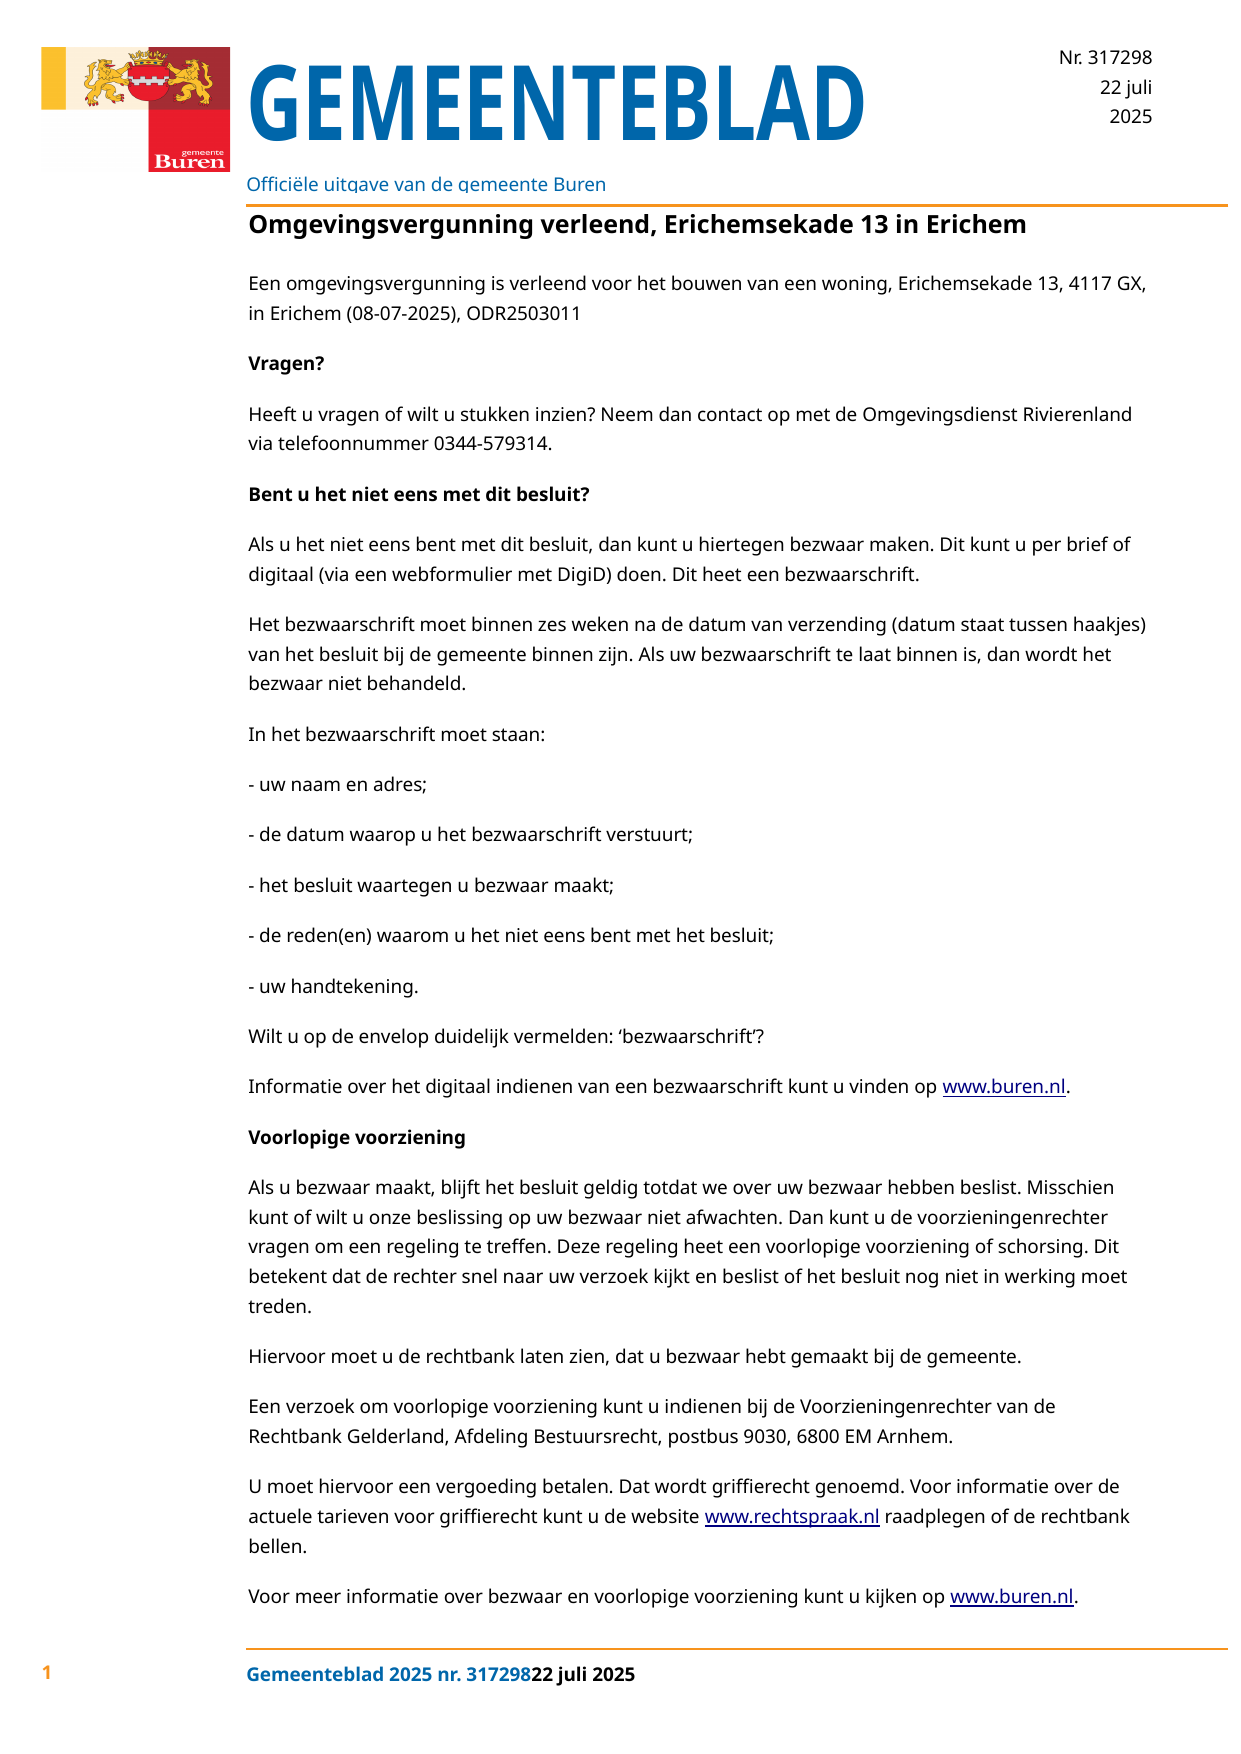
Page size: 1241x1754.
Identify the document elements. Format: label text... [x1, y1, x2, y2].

text Als u bezwaar maakt, blijft het besluit geldig totdat we over uw bezwaar hebben beslist. Misschien kunt of wilt u onze beslissing op uw bezwaar niet afwachten. Dan kunt u de voorzieningenrechter vragen om een regeling te treffen. Deze regeling heet een voorlopige voorziening of schorsing. Dit betekent dat de rechter snel naar uw verzoek kijkt en beslist of het besluit nog niet in werking moet treden. [248, 1174, 1152, 1318]
text Voor meer informatie over bezwaar en voorlopige voorziening kunt u kijken op www.buren.nl. [248, 1583, 1152, 1609]
text Hiervoor moet u de rechtbank laten zien, dat u bezwaar hebt gemaakt bij de gemeente. [248, 1343, 1152, 1369]
text - uw naam en adres; [248, 771, 1152, 797]
text In het bezwaarschrift moet staan: [248, 721, 1152, 746]
text - de reden(en) waarom u het niet eens bent met het besluit; [248, 922, 1152, 948]
text Informatie over het digitaal indienen van een bezwaarschrift kunt u vinden op www.buren.nl. [248, 1074, 1152, 1099]
text Het bezwaarschrift moet binnen zes weken na de datum van verzending (datum staat tussen haakjes) van het besluit bij de gemeente binnen zijn. Als uw bezwaarschrift te laat binnen is, dan wordt het bezwaar niet behandeld. [248, 611, 1152, 696]
text U moet hiervoor een vergoeding betalen. Dat wordt griffierecht genoemd. Voor informatie over de actuele tarieven voor griffierecht kunt u de website www.rechtspraak.nl raadplegen of de rechtbank bellen. [248, 1474, 1152, 1558]
text Een omgevingsvergunning is verleend voor het bouwen van een woning, Erichemsekade 13, 4117 GX, in Erichem (08-07-2025), ODR2503011 [248, 270, 1152, 326]
text Bent u het niet eens met dit besluit? [248, 481, 1152, 506]
text Voorlopige voorziening [248, 1124, 1152, 1150]
text - uw handtekening. [248, 973, 1152, 998]
text - het besluit waartegen u bezwaar maakt; [248, 872, 1152, 898]
picture [41, 47, 231, 172]
text Wilt u op de envelop duidelijk vermelden: ‘bezwaarschrift’? [248, 1023, 1152, 1049]
text Een verzoek om voorlopige voorziening kunt u indienen bij de Voorzieningenrechter van de Rechtbank Gelderland, Afdeling Bestuursrecht, postbus 9030, 6800 EM Arnhem. [248, 1394, 1152, 1449]
text Omgevingsvergunning verleend, Erichemsekade 13 in Erichem [248, 207, 1152, 241]
text Als u het niet eens bent met dit besluit, dan kunt u hiertegen bezwaar maken. Dit kunt u per brief of digitaal (via een webformulier met DigiD) doen. Dit heet een bezwaarschrift. [248, 531, 1152, 586]
text Vragen? [248, 350, 1152, 376]
text - de datum waarop u het bezwaarschrift verstuurt; [248, 822, 1152, 847]
text Heeft u vragen of wilt u stukken inzien? Neem dan contact op met de Omgevingsdienst Rivierenland via telefoonnummer 0344-579314. [248, 401, 1152, 456]
